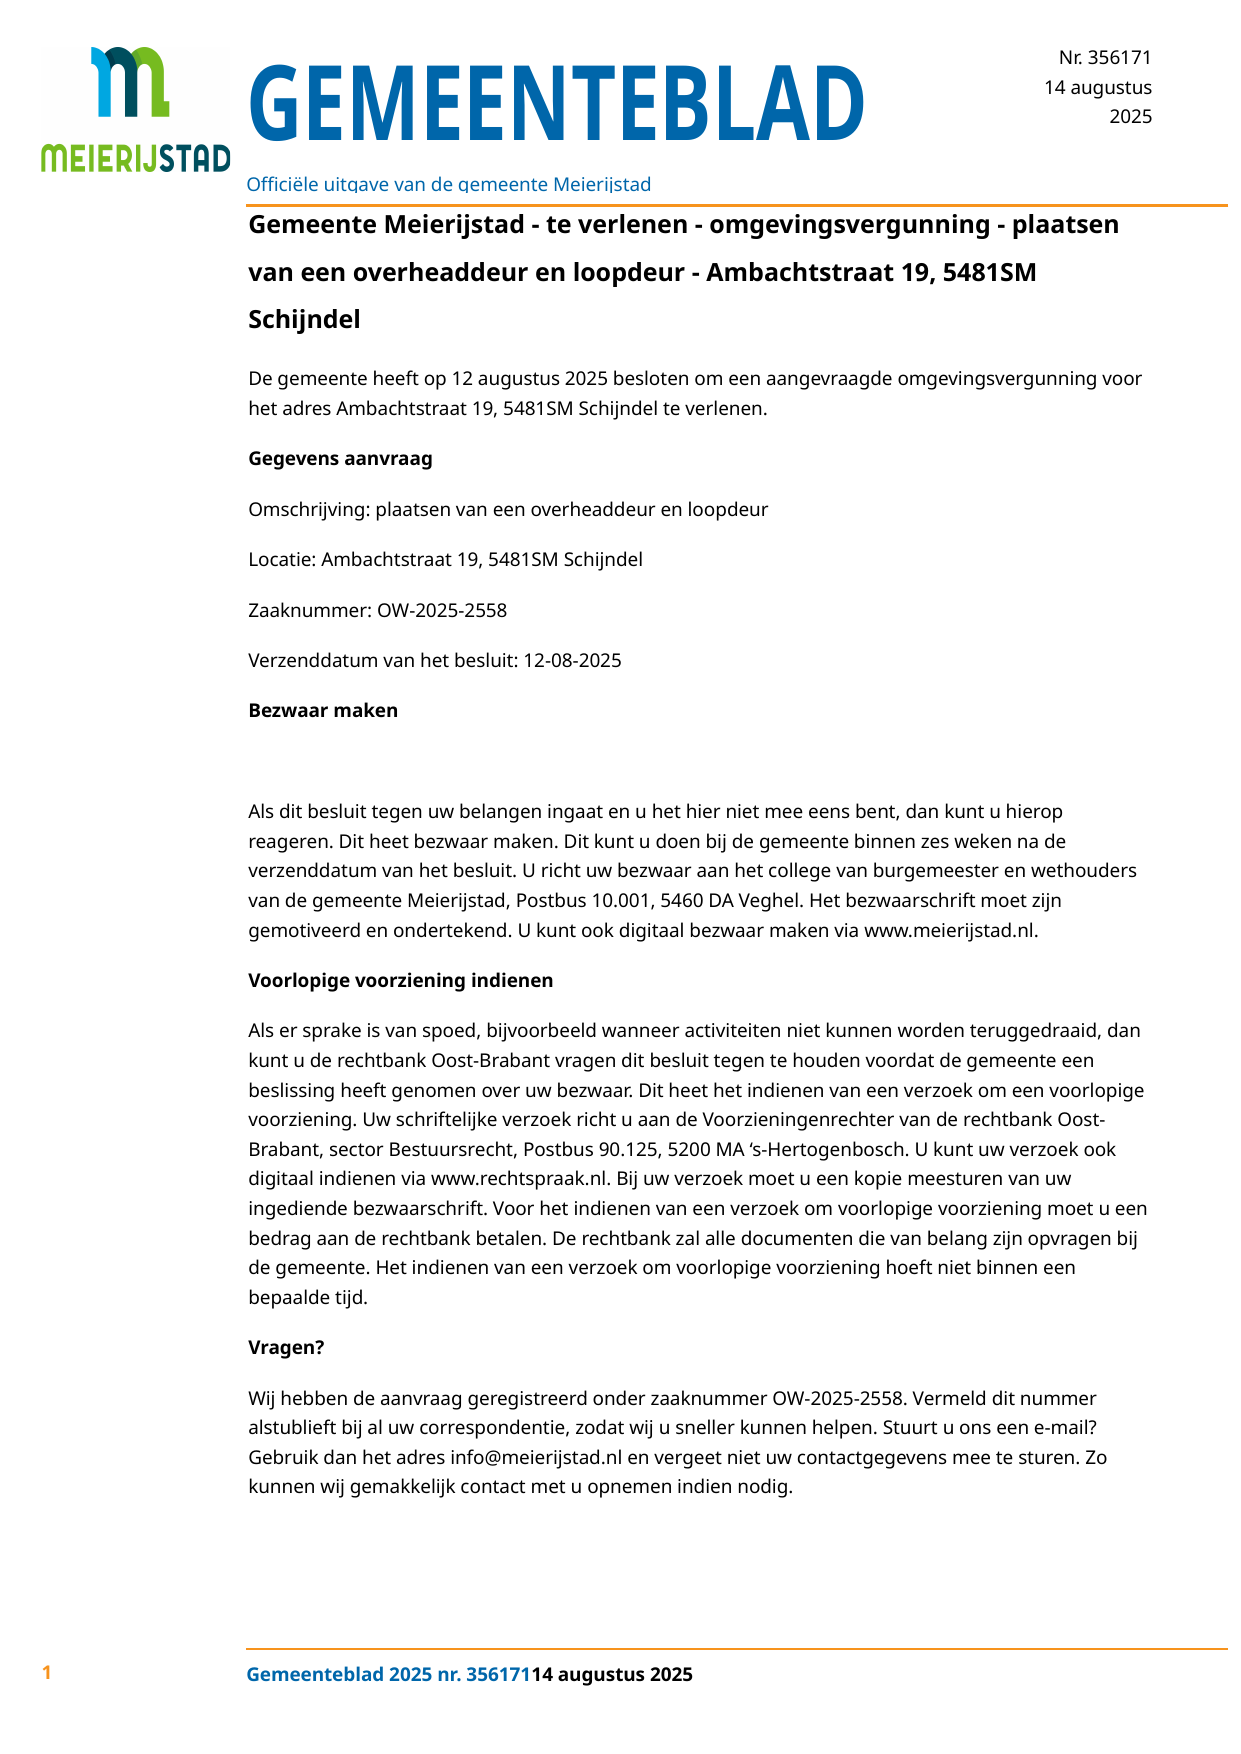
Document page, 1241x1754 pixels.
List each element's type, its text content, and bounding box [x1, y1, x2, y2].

text Gemeente Meierijstad - te verlenen - omgevingsvergunning - plaatsen van een overheaddeur en loopdeur - Ambachtstraat 19, 5481SM Schijndel [248, 207, 1152, 336]
text Bezwaar maken [248, 698, 1152, 723]
picture [41, 47, 231, 172]
text Wij hebben de aanvraag geregistreerd onder zaaknummer OW-2025-2558. Vermeld dit nummer alstublieft bij al uw correspondentie, zodat wij u sneller kunnen helpen. Stuurt u ons een e-mail? Gebruik dan het adres info@meierijstad.nl en vergeet niet uw contactgegevens mee te sturen. Zo kunnen wij gemakkelijk contact met u opnemen indien nodig. [248, 1385, 1152, 1499]
text Omschrijving: plaatsen van een overheaddeur en loopdeur [248, 496, 1152, 522]
text Als dit besluit tegen uw belangen ingaat en u het hier niet mee eens bent, dan kunt u hierop reageren. Dit heet bezwaar maken. Dit kunt u doen bij de gemeente binnen zes weken na de verzenddatum van het besluit. U richt uw bezwaar aan het college van burgemeester en wethouders van de gemeente Meierijstad, Postbus 10.001, 5460 DA Veghel. Het bezwaarschrift moet zijn gemotiveerd en ondertekend. U kunt ook digitaal bezwaar maken via www.meierijstad.nl. [248, 798, 1152, 942]
text Gegevens aanvraag [248, 446, 1152, 471]
text Verzenddatum van het besluit: 12-08-2025 [248, 647, 1152, 673]
text De gemeente heeft op 12 augustus 2025 besloten om een aangevraagde omgevingsvergunning voor het adres Ambachtstraat 19, 5481SM Schijndel te verlenen. [248, 366, 1152, 421]
text Zaaknummer: OW-2025-2558 [248, 597, 1152, 622]
text Als er sprake is van spoed, bijvoorbeeld wanneer activiteiten niet kunnen worden teruggedraaid, dan kunt u de rechtbank Oost-Brabant vragen dit besluit tegen te houden voordat de gemeente een beslissing heeft genomen over uw bezwaar. Dit heet het indienen van een verzoek om een voorlopige voorziening. Uw schriftelijke verzoek richt u aan de Voorzieningenrechter van de rechtbank Oost-Brabant, sector Bestuursrecht, Postbus 90.125, 5200 MA ‘s-Hertogenbosch. U kunt uw verzoek ook digitaal indienen via www.rechtspraak.nl. Bij uw verzoek moet u een kopie meesturen van uw ingediende bezwaarschrift. Voor het indienen van een verzoek om voorlopige voorziening moet u een bedrag aan de rechtbank betalen. De rechtbank zal alle documenten die van belang zijn opvragen bij de gemeente. Het indienen van een verzoek om voorlopige voorziening hoeft niet binnen een bepaalde tijd. [248, 1018, 1152, 1309]
text Locatie: Ambachtstraat 19, 5481SM Schijndel [248, 546, 1152, 572]
text Vragen? [248, 1334, 1152, 1360]
text Voorlopige voorziening indienen [248, 967, 1152, 993]
